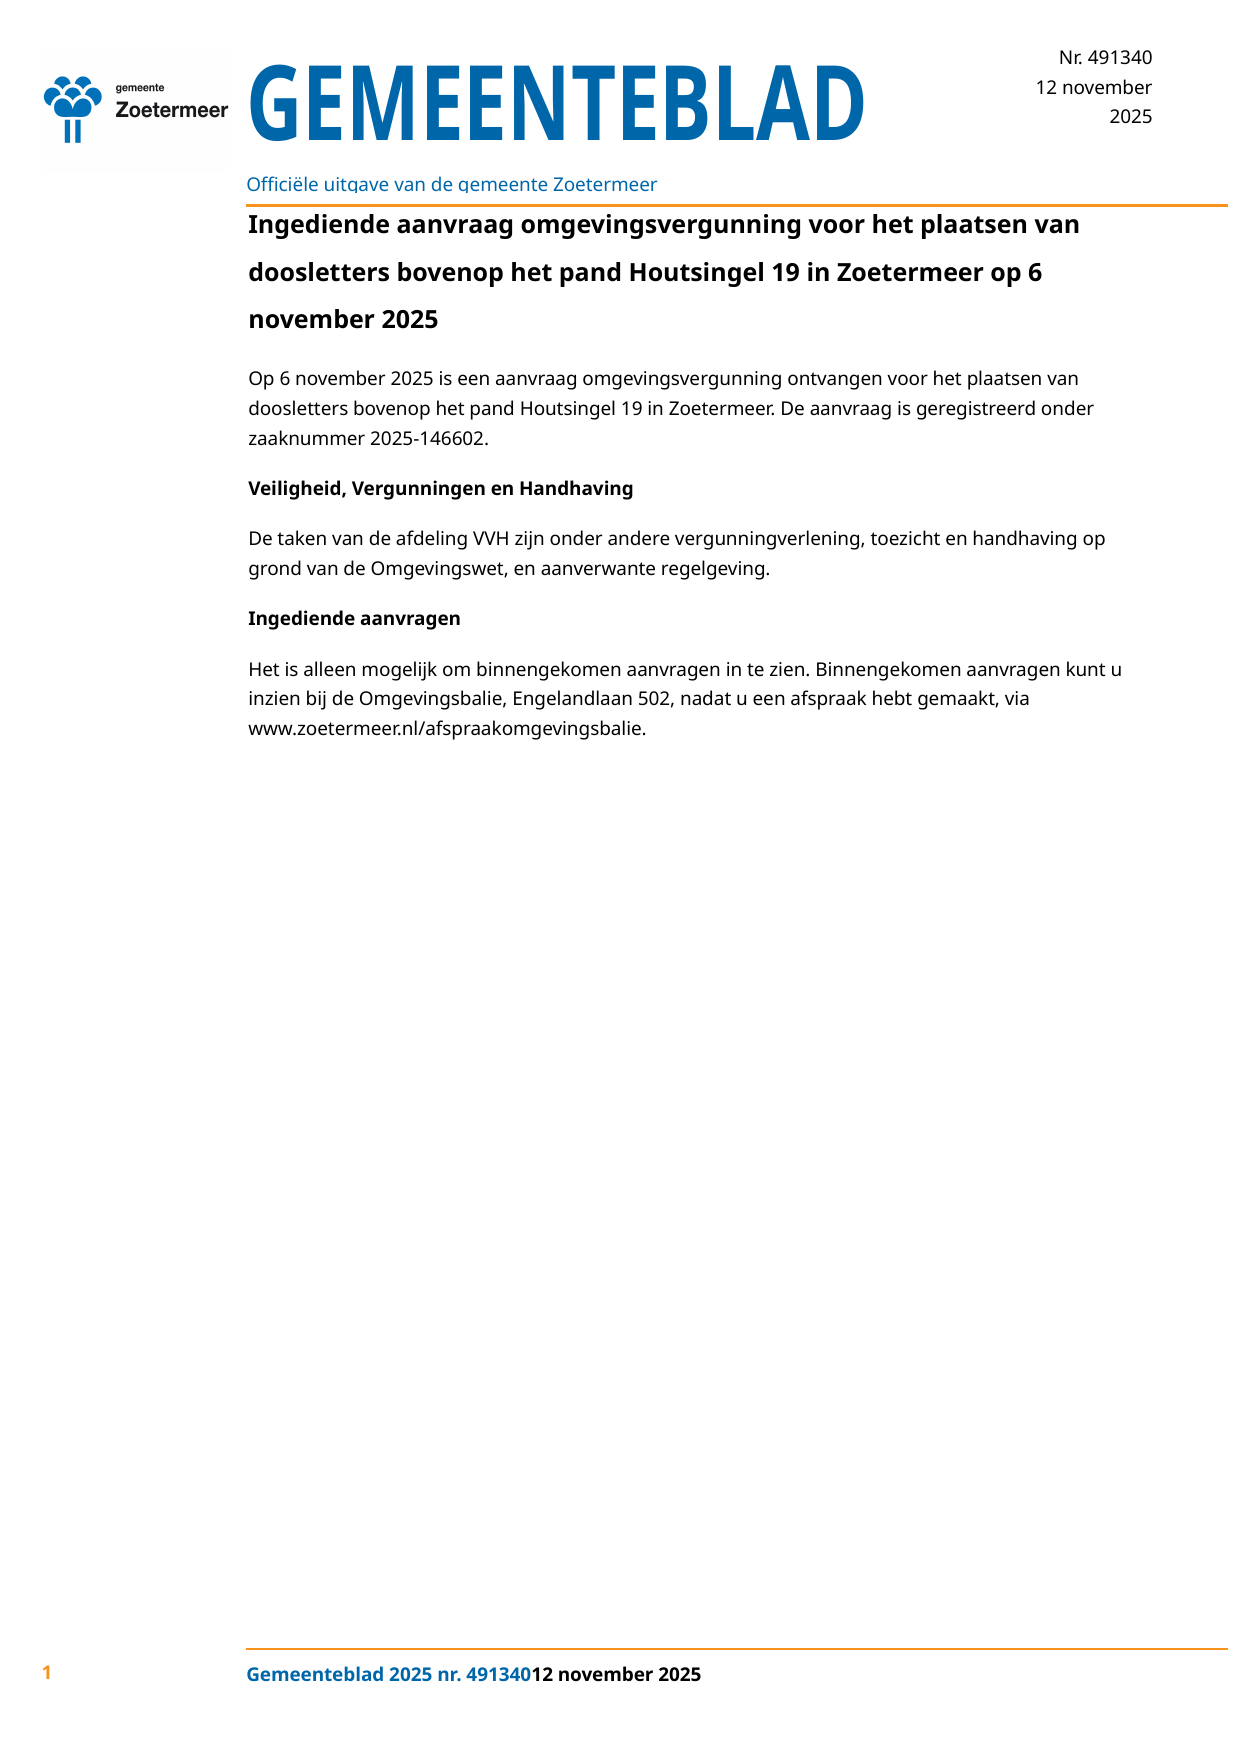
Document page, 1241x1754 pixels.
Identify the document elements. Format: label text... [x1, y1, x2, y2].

text Ingediende aanvraag omgevingsvergunning voor het plaatsen van doosletters bovenop het pand Houtsingel 19 in Zoetermeer op 6 november 2025 [248, 207, 1152, 336]
text Veiligheid, Vergunningen en Handhaving [248, 475, 1152, 501]
text Ingediende aanvragen [248, 606, 1152, 631]
picture [41, 47, 231, 172]
text Het is alleen mogelijk om binnengekomen aanvragen in te zien. Binnengekomen aanvragen kunt u inzien bij de Omgevingsbalie, Engelandlaan 502, nadat u een afspraak hebt gemaakt, via www.zoetermeer.nl/afspraakomgevingsbalie. [248, 656, 1152, 741]
text De taken van de afdeling VVH zijn onder andere vergunningverlening, toezicht en handhaving op grond van de Omgevingswet, en aanverwante regelgeving. [248, 526, 1152, 581]
text Op 6 november 2025 is een aanvraag omgevingsvergunning ontvangen voor het plaatsen van doosletters bovenop het pand Houtsingel 19 in Zoetermeer. De aanvraag is geregistreerd onder zaaknummer 2025-146602. [248, 366, 1152, 450]
